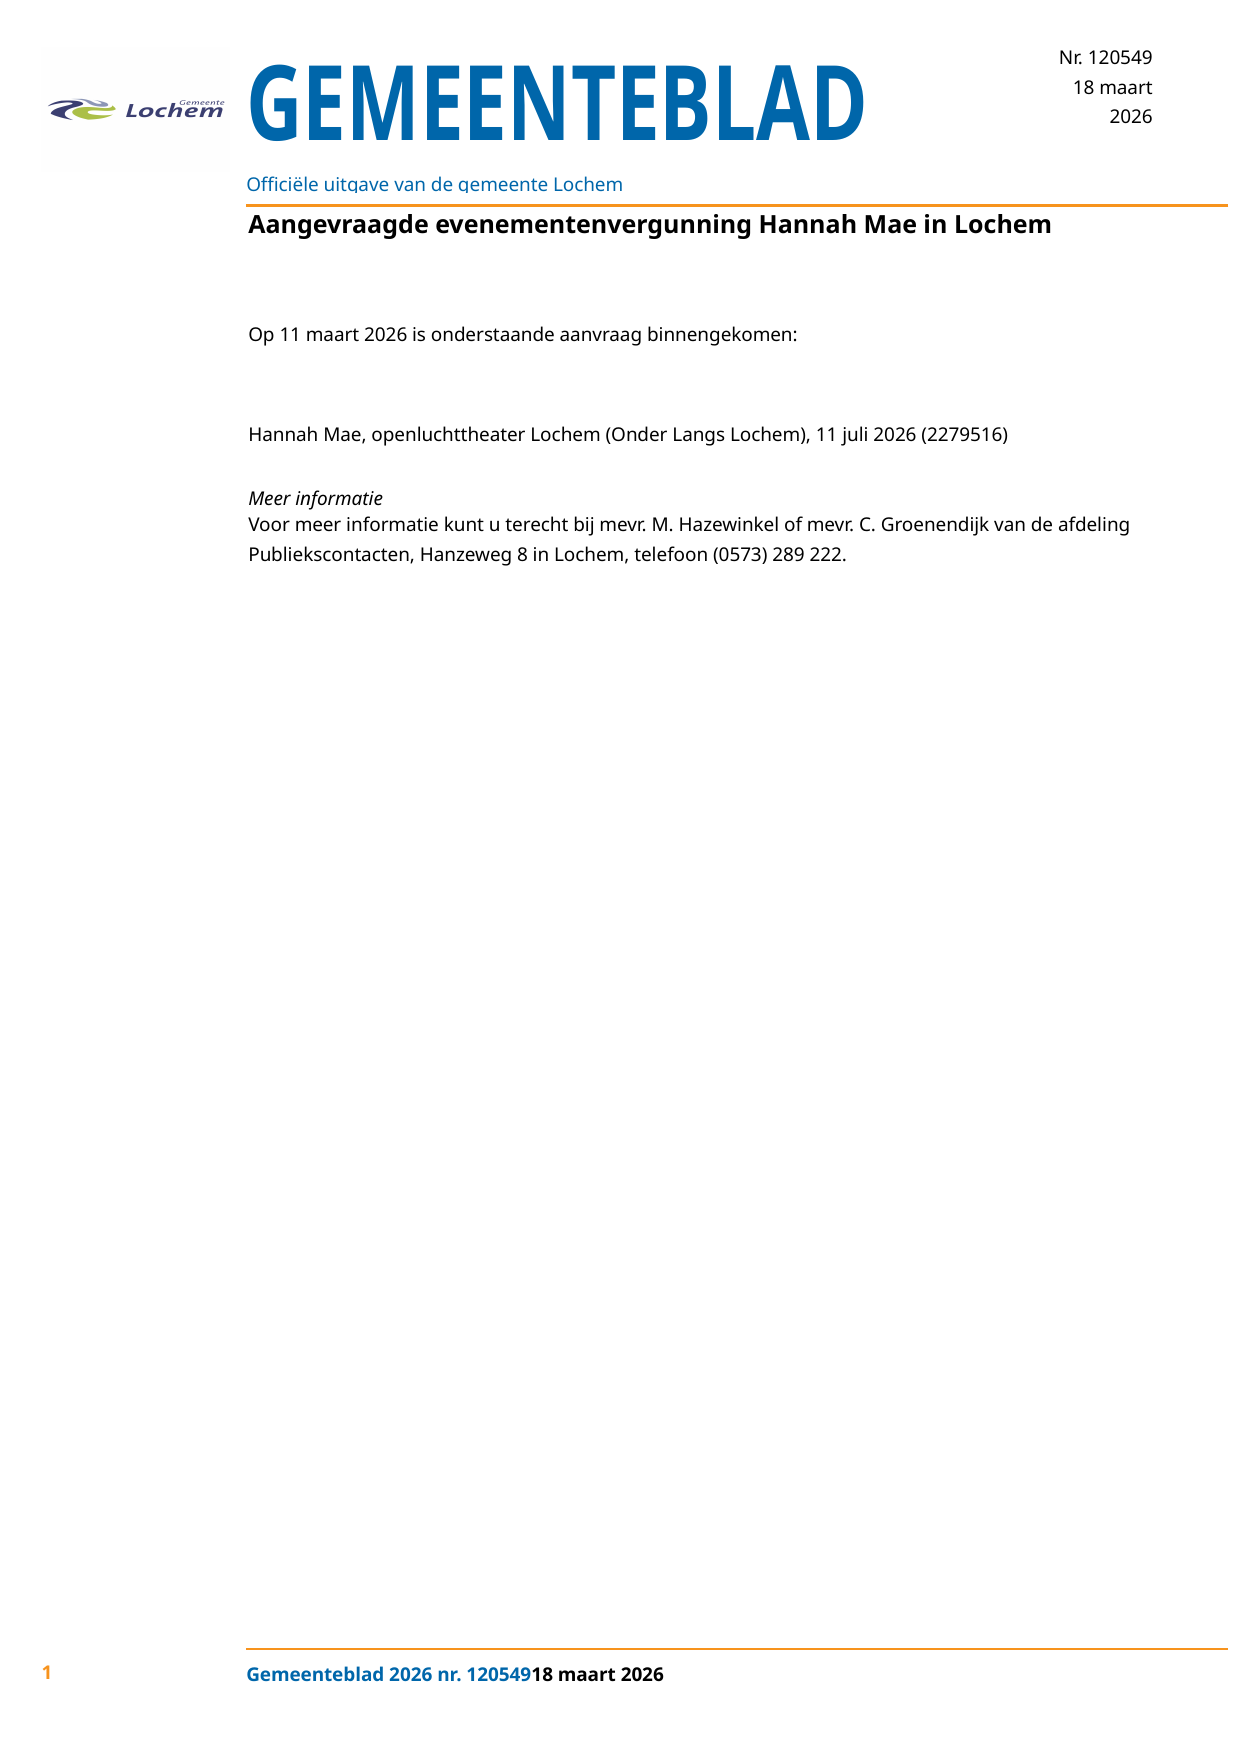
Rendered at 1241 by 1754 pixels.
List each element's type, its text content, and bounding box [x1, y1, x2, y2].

text Aangevraagde evenementenvergunning Hannah Mae in Lochem [248, 207, 1152, 241]
text Op 11 maart 2026 is onderstaande aanvraag binnengekomen: [248, 321, 1152, 346]
picture [41, 47, 231, 172]
text Meer informatie [248, 486, 1152, 511]
text Voor meer informatie kunt u terecht bij mevr. M. Hazewinkel of mevr. C. Groenendijk van de afdeling Publiekscontacten, Hanzeweg 8 in Lochem, telefoon (0573) 289 222. [248, 511, 1152, 567]
text Hannah Mae, openluchttheater Lochem (Onder Langs Lochem), 11 juli 2026 (2279516) [248, 422, 1152, 447]
